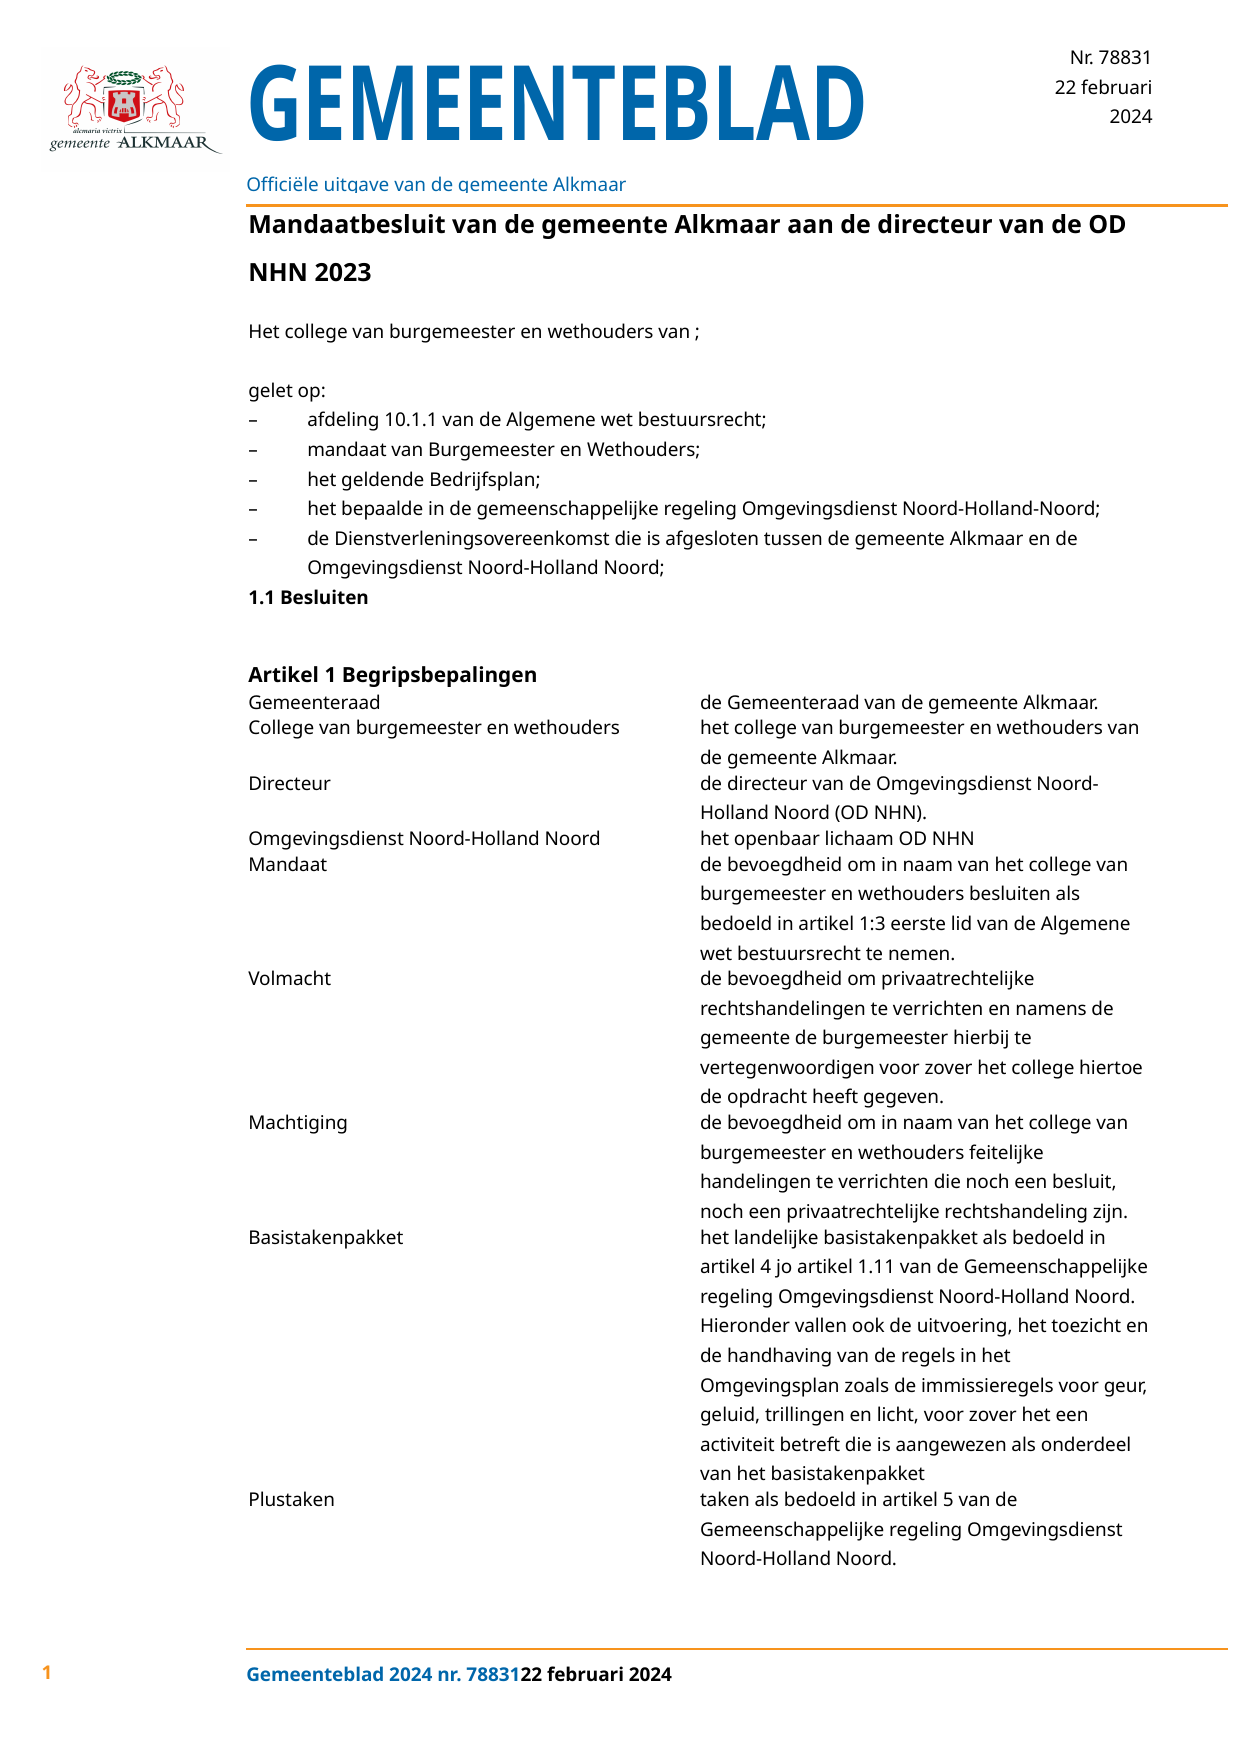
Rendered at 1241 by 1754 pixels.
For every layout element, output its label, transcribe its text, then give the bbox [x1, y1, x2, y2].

text 1.1 Besluiten [248, 584, 1152, 610]
table_cell Volmacht [248, 965, 700, 1109]
list het geldende Bedrijfsplan; [248, 466, 1152, 492]
table_cell College van burgemeester en wethouders [248, 715, 700, 770]
table_cell de bevoegdheid om privaatrechtelijke rechtshandelingen te verrichten en namens de gemeente de burgemeester hierbij te vertegenwoordigen voor zover het college hiertoe de opdracht heeft gegeven. [700, 965, 1152, 1109]
table_header de Gemeenteraad van de gemeente Alkmaar. [700, 689, 1152, 714]
table_cell de bevoegdheid om in naam van het college van burgemeester en wethouders feitelijke handelingen te verrichten die noch een besluit, noch een privaatrechtelijke rechtshandeling zijn. [700, 1110, 1152, 1224]
table_cell het college van burgemeester en wethouders van de gemeente Alkmaar. [700, 715, 1152, 770]
table_cell taken als bedoeld in artikel 5 van de Gemeenschappelijke regeling Omgevingsdienst Noord-Holland Noord. [700, 1486, 1152, 1571]
table_cell de directeur van de Omgevingsdienst Noord-Holland Noord (OD NHN). [700, 770, 1152, 825]
table_cell het openbaar lichaam OD NHN [700, 825, 1152, 851]
text gelet op: [248, 377, 1152, 403]
list de Dienstverleningsovereenkomst die is afgesloten tussen de gemeente Alkmaar en de Omgevingsdienst Noord-Holland Noord; [248, 525, 1152, 580]
picture [41, 47, 231, 172]
list mandaat van Burgemeester en Wethouders; [248, 436, 1152, 462]
table_cell Mandaat [248, 851, 700, 965]
list het bepaalde in de gemeenschappelijke regeling Omgevingsdienst Noord-Holland-Noord; [248, 495, 1152, 521]
table_cell Basistakenpakket [248, 1224, 700, 1486]
table_cell Directeur [248, 770, 700, 825]
text Het college van burgemeester en wethouders van ; [248, 318, 1152, 344]
table_cell Plustaken [248, 1486, 700, 1571]
table_header Gemeenteraad [248, 689, 700, 714]
text Artikel 1 Begripsbepalingen [248, 660, 1152, 689]
table_cell Machtiging [248, 1110, 700, 1224]
list afdeling 10.1.1 van de Algemene wet bestuursrecht; [248, 407, 1152, 432]
table_cell Omgevingsdienst Noord-Holland Noord [248, 825, 700, 851]
table_cell de bevoegdheid om in naam van het college van burgemeester en wethouders besluiten als bedoeld in artikel 1:3 eerste lid van de Algemene wet bestuursrecht te nemen. [700, 851, 1152, 965]
table_cell het landelijke basistakenpakket als bedoeld in artikel 4 jo artikel 1.11 van de Gemeenschappelijke regeling Omgevingsdienst Noord-Holland Noord. Hieronder vallen ook de uitvoering, het toezicht en de handhaving van de regels in het Omgevingsplan zoals de immissieregels voor geur, geluid, trillingen en licht, voor zover het een activiteit betreft die is aangewezen als onderdeel van het basistakenpakket [700, 1224, 1152, 1486]
text Mandaatbesluit van de gemeente Alkmaar aan de directeur van de OD NHN 2023 [248, 207, 1152, 288]
